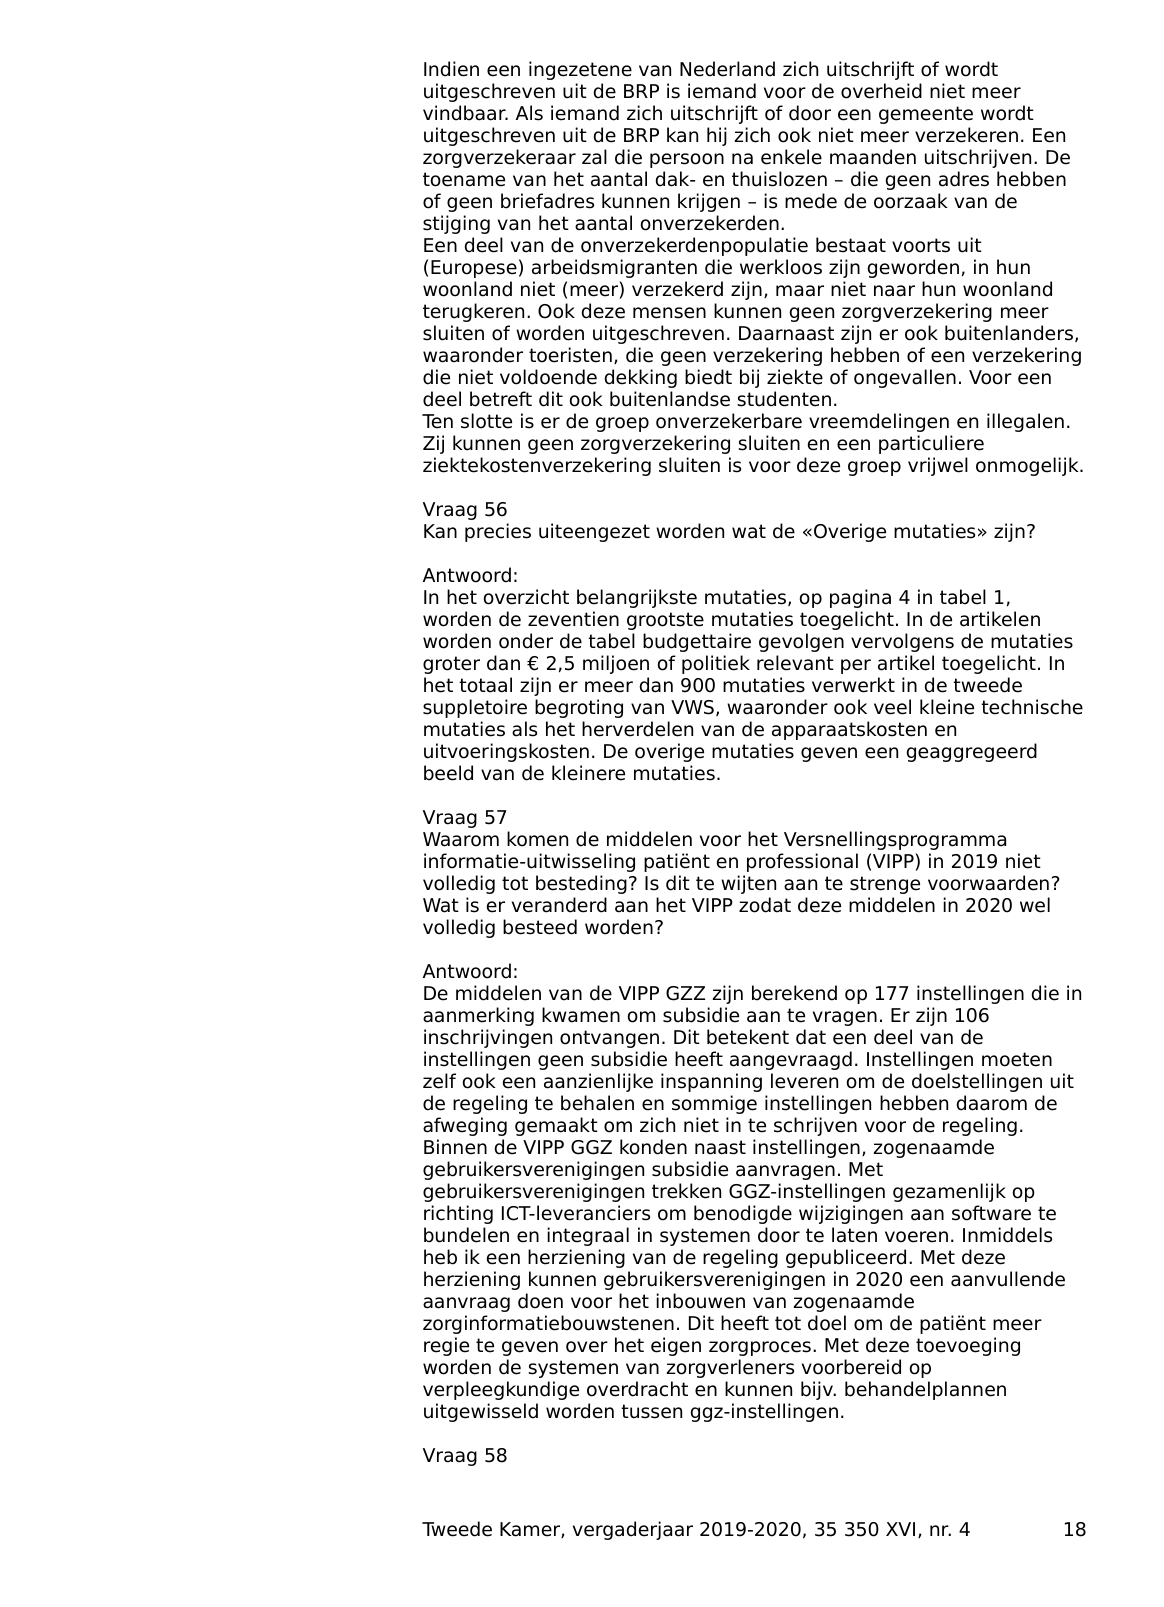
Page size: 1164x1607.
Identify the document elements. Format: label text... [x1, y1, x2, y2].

text Ten slotte is er de groep onverzekerbare vreemdelingen en illegalen. Zij kunnen geen zorgverzekering sluiten en een particuliere ziektekostenverzekering sluiten is voor deze groep vrijwel onmogelijk. [422, 411, 1087, 477]
text Vraag 56 [422, 499, 1087, 521]
text Indien een ingezetene van Nederland zich uitschrijft of wordt uitgeschreven uit de BRP is iemand voor de overheid niet meer vindbaar. Als iemand zich uitschrijft of door een gemeente wordt uitgeschreven uit de BRP kan hij zich ook niet meer verzekeren. Een zorgverzekeraar zal die persoon na enkele maanden uitschrijven. De toename van het aantal dak- en thuislozen – die geen adres hebben of geen briefadres kunnen krijgen – is mede de oorzaak van de stijging van het aantal onverzekerden. [422, 59, 1087, 235]
text Kan precies uiteengezet worden wat de «Overige mutaties» zijn? [422, 521, 1087, 543]
text In het overzicht belangrijkste mutaties, op pagina 4 in tabel 1, worden de zeventien grootste mutaties toegelicht. In de artikelen worden onder de tabel budgettaire gevolgen vervolgens de mutaties groter dan € 2,5 miljoen of politiek relevant per artikel toegelicht. In het totaal zijn er meer dan 900 mutaties verwerkt in de tweede suppletoire begroting van VWS, waaronder ook veel kleine technische mutaties als het herverdelen van de apparaatskosten en uitvoeringskosten. De overige mutaties geven een geaggregeerd beeld van de kleinere mutaties. [422, 587, 1087, 785]
text Antwoord: [422, 961, 1087, 983]
text De middelen van de VIPP GZZ zijn berekend op 177 instellingen die in aanmerking kwamen om subsidie aan te vragen. Er zijn 106 inschrijvingen ontvangen. Dit betekent dat een deel van de instellingen geen subsidie heeft aangevraagd. Instellingen moeten zelf ook een aanzienlijke inspanning leveren om de doelstellingen uit de regeling te behalen en sommige instellingen hebben daarom de afweging gemaakt om zich niet in te schrijven voor de regeling. Binnen de VIPP GGZ konden naast instellingen, zogenaamde gebruikersverenigingen subsidie aanvragen. Met gebruikersverenigingen trekken GGZ-instellingen gezamenlijk op richting ICT-leveranciers om benodigde wijzigingen aan software te bundelen en integraal in systemen door te laten voeren. Inmiddels heb ik een herziening van de regeling gepubliceerd. Met deze herziening kunnen gebruikersverenigingen in 2020 een aanvullende aanvraag doen voor het inbouwen van zogenaamde zorginformatiebouwstenen. Dit heeft tot doel om de patiënt meer regie te geven over het eigen zorgproces. Met deze toevoeging worden de systemen van zorgverleners voorbereid op verpleegkundige overdracht en kunnen bijv. behandelplannen uitgewisseld worden tussen ggz-instellingen. [422, 983, 1087, 1423]
text Vraag 57 [422, 807, 1087, 829]
text Antwoord: [422, 565, 1087, 587]
text Waarom komen de middelen voor het Versnellingsprogramma informatie-uitwisseling patiënt en professional (VIPP) in 2019 niet volledig tot besteding? Is dit te wijten aan te strenge voorwaarden? Wat is er veranderd aan het VIPP zodat deze middelen in 2020 wel volledig besteed worden? [422, 829, 1087, 939]
text Vraag 58 [422, 1445, 1087, 1467]
text Een deel van de onverzekerdenpopulatie bestaat voorts uit (Europese) arbeidsmigranten die werkloos zijn geworden, in hun woonland niet (meer) verzekerd zijn, maar niet naar hun woonland terugkeren. Ook deze mensen kunnen geen zorgverzekering meer sluiten of worden uitgeschreven. Daarnaast zijn er ook buitenlanders, waaronder toeristen, die geen verzekering hebben of een verzekering die niet voldoende dekking biedt bij ziekte of ongevallen. Voor een deel betreft dit ook buitenlandse studenten. [422, 235, 1087, 411]
